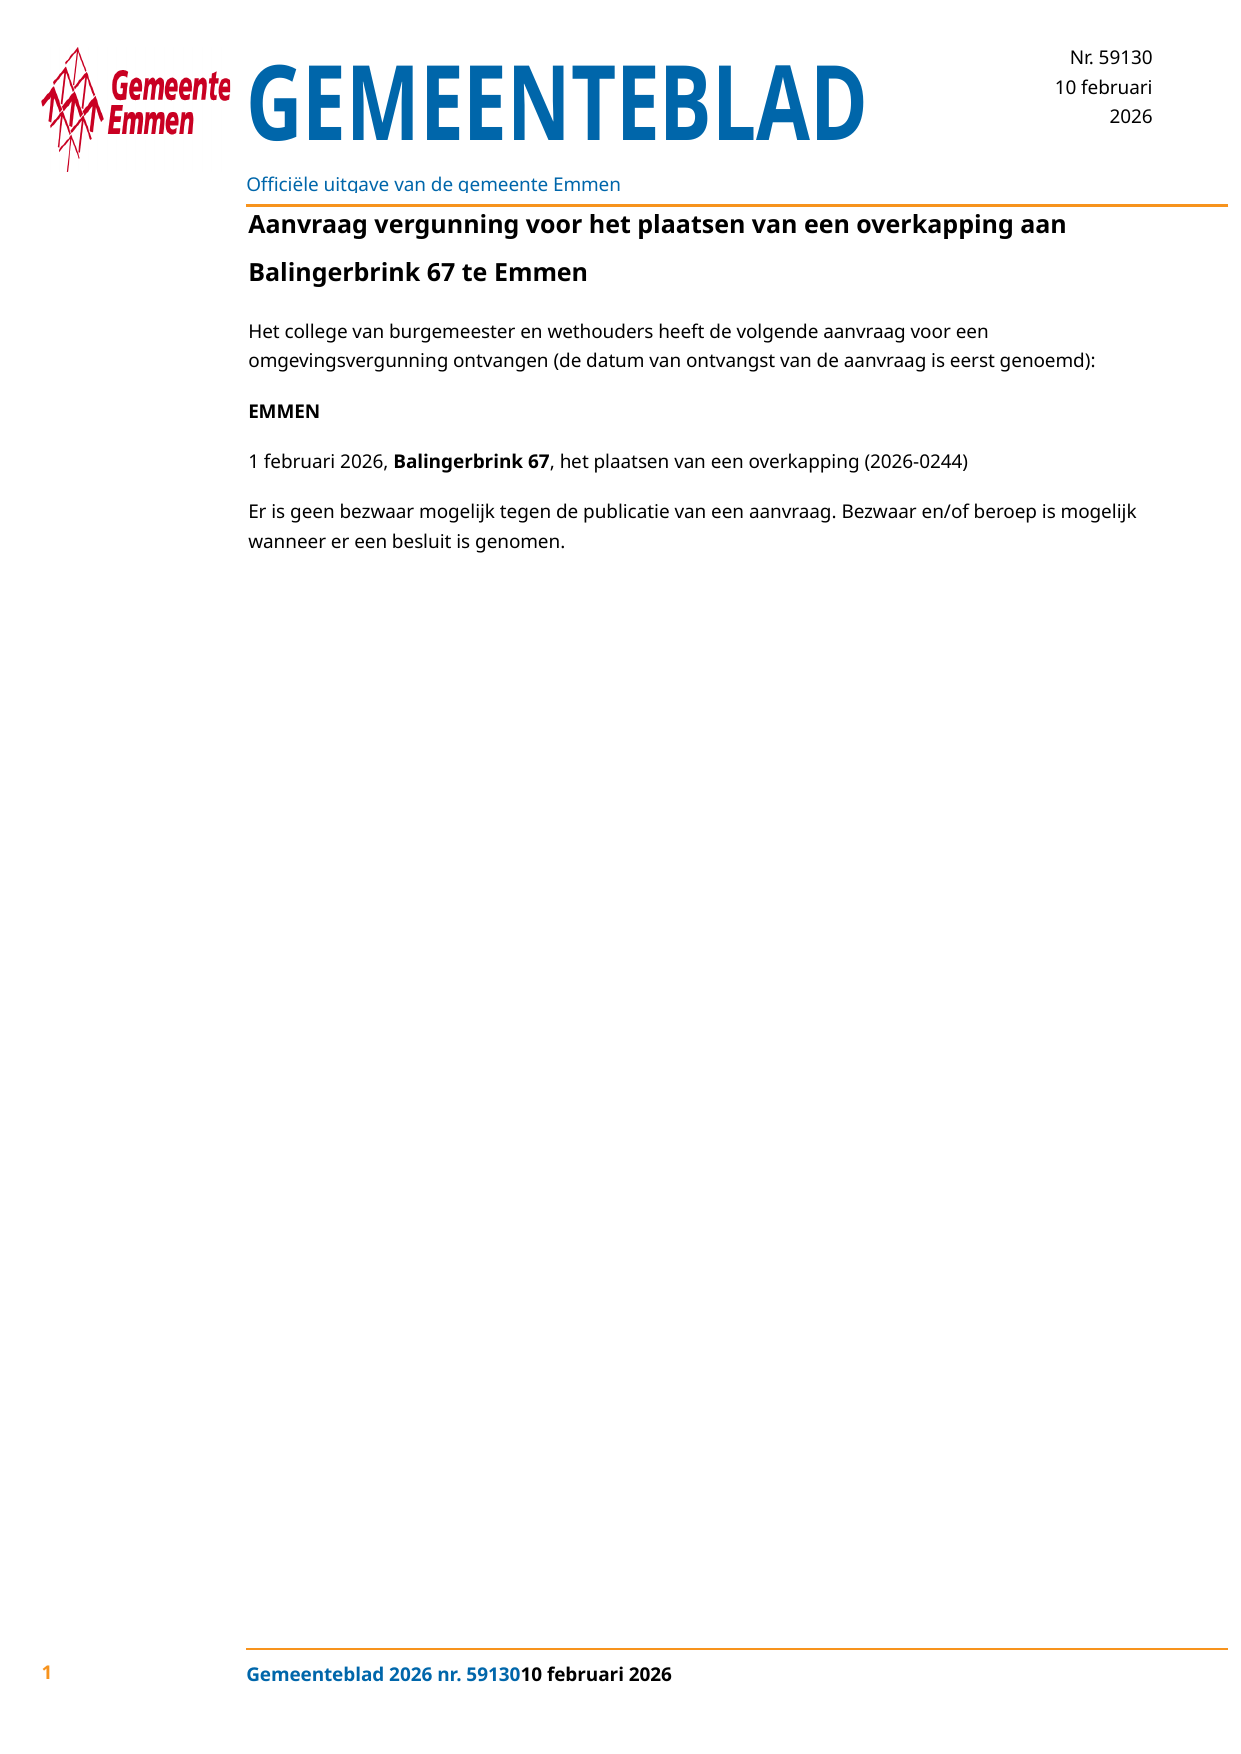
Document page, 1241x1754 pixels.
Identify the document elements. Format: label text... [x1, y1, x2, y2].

text Aanvraag vergunning voor het plaatsen van een overkapping aan Balingerbrink 67 te Emmen [248, 207, 1152, 288]
picture [41, 47, 231, 172]
text 1 februari 2026, Balingerbrink 67, het plaatsen van een overkapping (2026-0244) [248, 448, 1152, 474]
text Het college van burgemeester en wethouders heeft de volgende aanvraag voor een omgevingsvergunning ontvangen (de datum van ontvangst van de aanvraag is eerst genoemd): [248, 318, 1152, 373]
text EMMEN [248, 398, 1152, 424]
text Er is geen bezwaar mogelijk tegen de publicatie van een aanvraag. Bezwaar en/of beroep is mogelijk wanneer er een besluit is genomen. [248, 499, 1152, 554]
